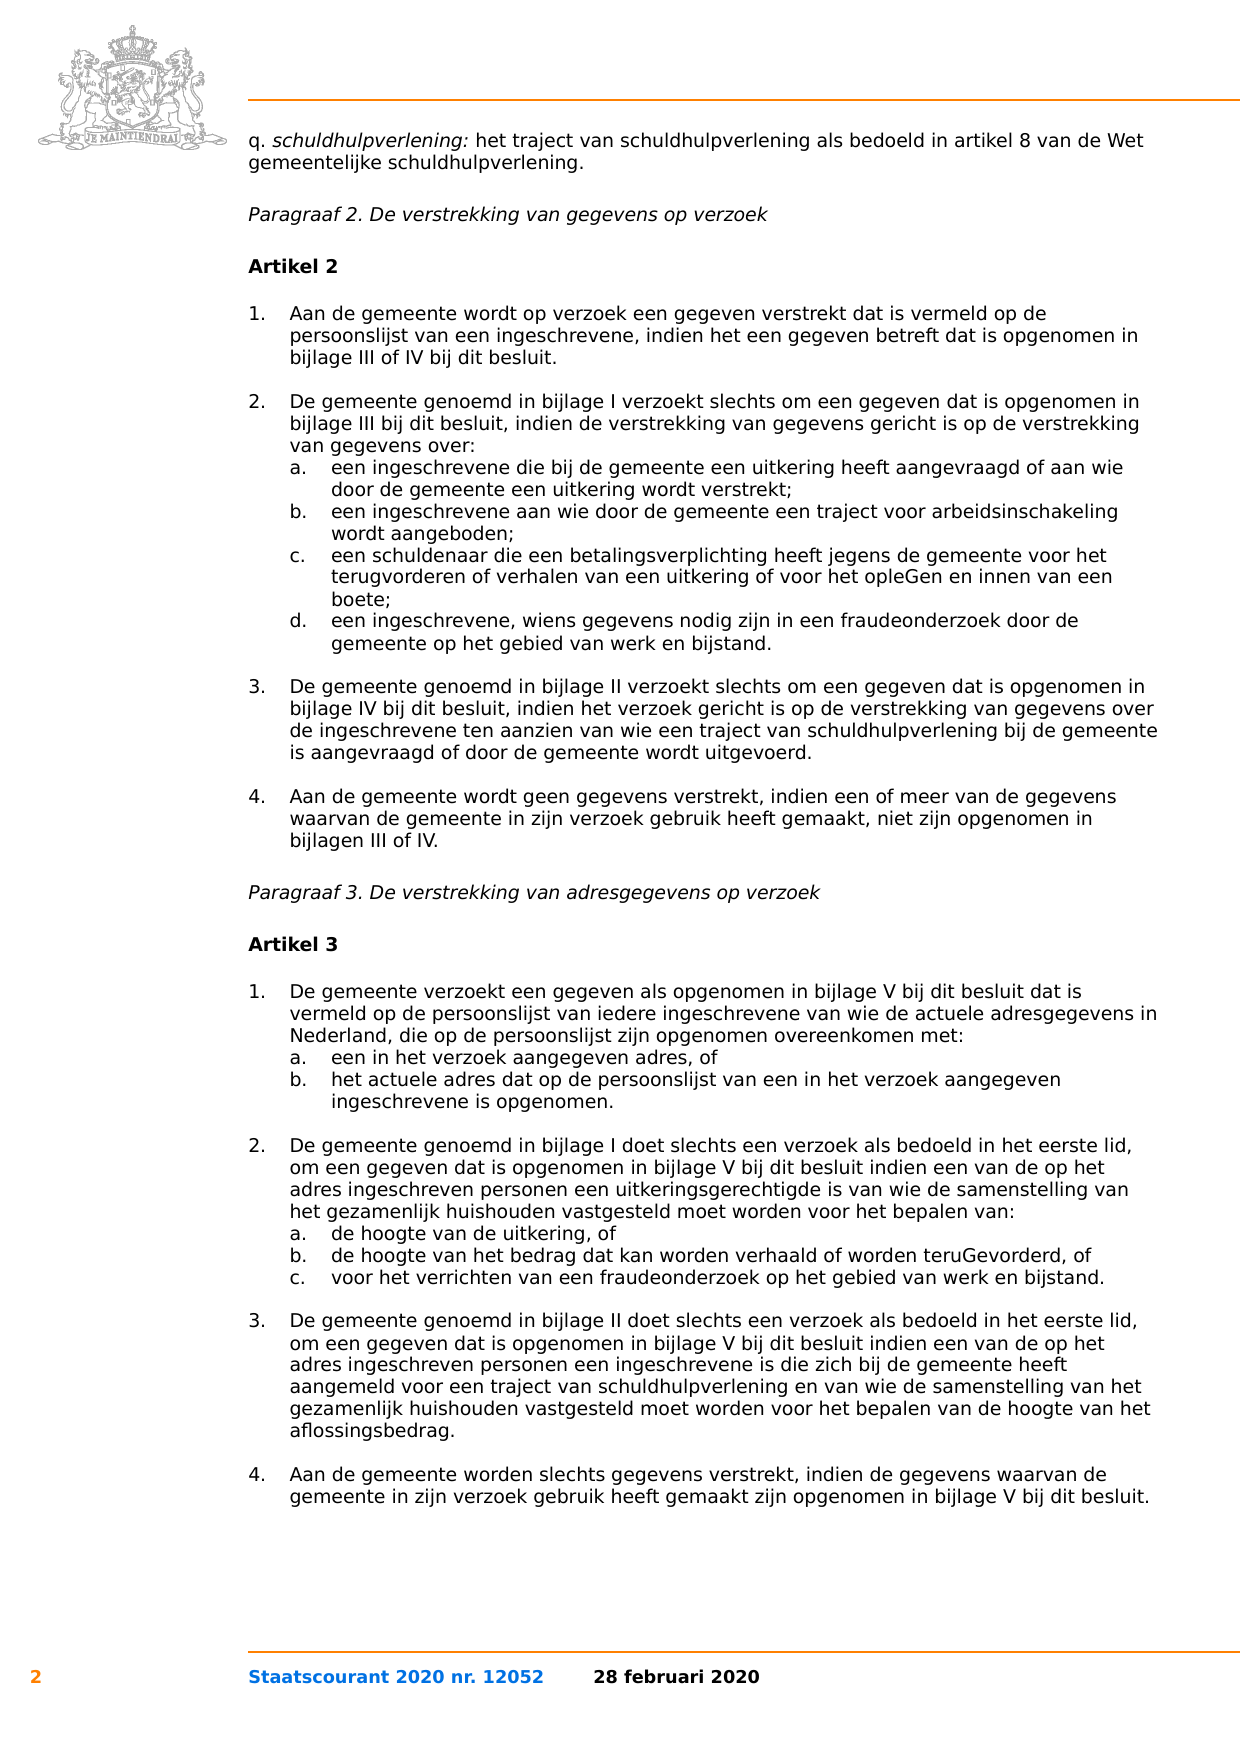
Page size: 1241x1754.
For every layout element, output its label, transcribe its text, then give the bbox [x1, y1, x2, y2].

subtitle Artikel 2 [248, 256, 1163, 278]
subtitle Paragraaf 3. De verstrekking van adresgegevens op verzoek [248, 882, 1163, 904]
text c. een schuldenaar die een betalingsverplichting heeft jegens de gemeente voor het terugvorderen of verhalen van een uitkering of voor het opleGen en innen van een boete; [289, 544, 1163, 610]
picture [38, 25, 227, 150]
text 2. De gemeente genoemd in bijlage I verzoekt slechts om een gegeven dat is opgenomen in bijlage III bij dit besluit, indien de verstrekking van gegevens gericht is op de verstrekking van gegevens over: [248, 391, 1163, 457]
text q. schuldhulpverlening: het traject van schuldhulpverlening als bedoeld in artikel 8 van de Wet gemeentelijke schuldhulpverlening. [248, 130, 1163, 174]
text 4. Aan de gemeente wordt geen gegevens verstrekt, indien een of meer van de gegevens waarvan de gemeente in zijn verzoek gebruik heeft gemaakt, niet zijn opgenomen in bijlagen III of IV. [248, 786, 1163, 852]
subtitle Paragraaf 2. De verstrekking van gegevens op verzoek [248, 204, 1163, 226]
text b. een ingeschrevene aan wie door de gemeente een traject voor arbeidsinschakeling wordt aangeboden; [289, 501, 1163, 544]
text a. een ingeschrevene die bij de gemeente een uitkering heeft aangevraagd of aan wie door de gemeente een uitkering wordt verstrekt; [289, 457, 1163, 501]
text 2. De gemeente genoemd in bijlage I doet slechts een verzoek als bedoeld in het eerste lid, om een gegeven dat is opgenomen in bijlage V bij dit besluit indien een van de op het adres ingeschreven personen een uitkeringsgerechtigde is van wie de samenstelling van het gezamenlijk huishouden vastgesteld moet worden voor het bepalen van: [248, 1135, 1163, 1223]
text b. de hoogte van het bedrag dat kan worden verhaald of worden teruGevorderd, of [289, 1244, 1163, 1267]
text a. een in het verzoek aangegeven adres, of [289, 1047, 1163, 1069]
text 1. Aan de gemeente wordt op verzoek een gegeven verstrekt dat is vermeld op de persoonslijst van een ingeschrevene, indien het een gegeven betreft dat is opgenomen in bijlage III of IV bij dit besluit. [248, 303, 1163, 369]
text c. voor het verrichten van een fraudeonderzoek op het gebied van werk en bijstand. [289, 1267, 1163, 1288]
text b. het actuele adres dat op de persoonslijst van een in het verzoek aangegeven ingeschrevene is opgenomen. [289, 1069, 1163, 1113]
text d. een ingeschrevene, wiens gegevens nodig zijn in een fraudeonderzoek door de gemeente op het gebied van werk en bijstand. [289, 610, 1163, 654]
text a. de hoogte van de uitkering, of [289, 1223, 1163, 1244]
text 3. De gemeente genoemd in bijlage II doet slechts een verzoek als bedoeld in het eerste lid, om een gegeven dat is opgenomen in bijlage V bij dit besluit indien een van de op het adres ingeschreven personen een ingeschrevene is die zich bij de gemeente heeft aangemeld voor een traject van schuldhulpverlening en van wie de samenstelling van het gezamenlijk huishouden vastgesteld moet worden voor het bepalen van de hoogte van het aflossingsbedrag. [248, 1310, 1163, 1442]
subtitle Artikel 3 [248, 934, 1163, 956]
text 1. De gemeente verzoekt een gegeven als opgenomen in bijlage V bij dit besluit dat is vermeld op de persoonslijst van iedere ingeschrevene van wie de actuele adresgegevens in Nederland, die op de persoonslijst zijn opgenomen overeenkomen met: [248, 981, 1163, 1047]
text 4. Aan de gemeente worden slechts gegevens verstrekt, indien de gegevens waarvan de gemeente in zijn verzoek gebruik heeft gemaakt zijn opgenomen in bijlage V bij dit besluit. [248, 1464, 1163, 1508]
text 3. De gemeente genoemd in bijlage II verzoekt slechts om een gegeven dat is opgenomen in bijlage IV bij dit besluit, indien het verzoek gericht is op de verstrekking van gegevens over de ingeschrevene ten aanzien van wie een traject van schuldhulpverlening bij de gemeente is aangevraagd of door de gemeente wordt uitgevoerd. [248, 676, 1163, 764]
